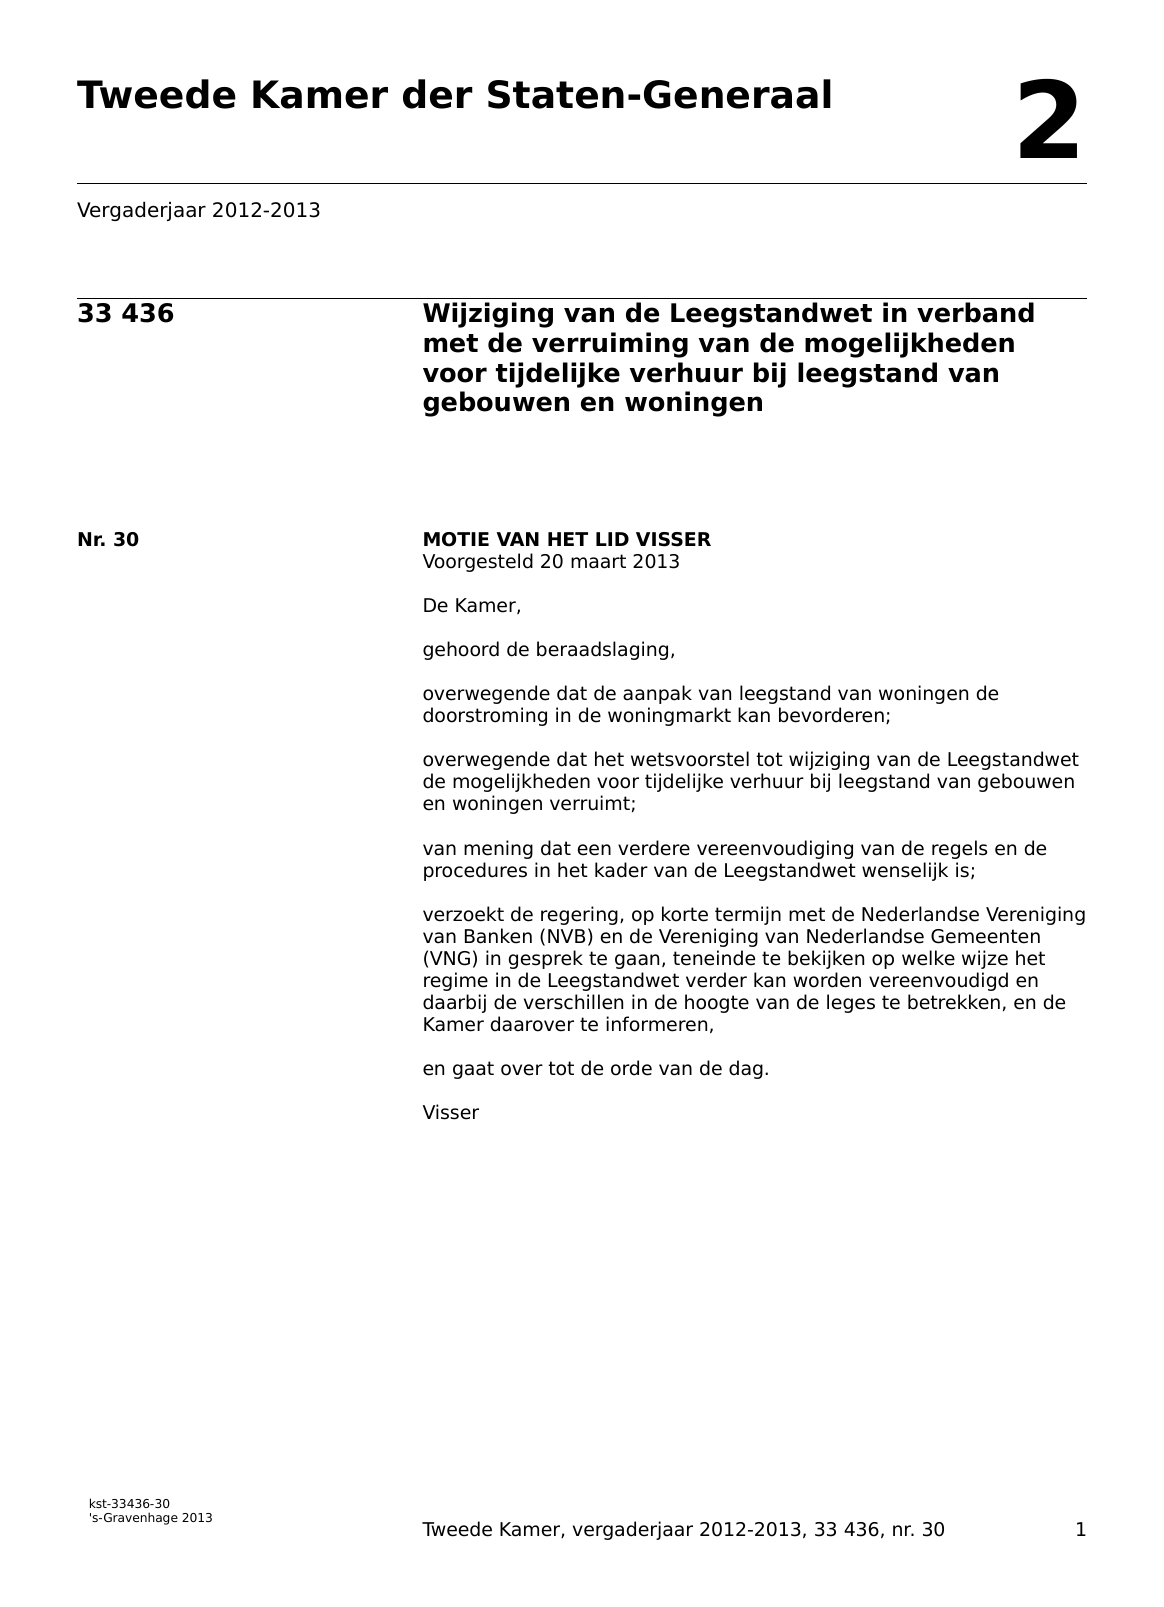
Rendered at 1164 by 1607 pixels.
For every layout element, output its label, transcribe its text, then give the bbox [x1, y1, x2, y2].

text Voorgesteld 20 maart 2013 [422, 551, 1087, 573]
subtitle 33 436 Wijziging van de Leegstandwet in verband met de verruiming van de mogelijkheden voor tijdelijke verhuur bij leegstand van gebouwen en woningen [77, 299, 1087, 418]
text kst-33436-30 [88, 1497, 323, 1511]
text gehoord de beraadslaging, [422, 639, 1087, 661]
table_cell Vergaderjaar 2012-2013 [77, 184, 1087, 298]
text overwegende dat de aanpak van leegstand van woningen de doorstroming in de woningmarkt kan bevorderen; [422, 683, 1087, 727]
table_header 2 [886, 59, 1087, 183]
text van mening dat een verdere vereenvoudiging van de regels en de procedures in het kader van de Leegstandwet wenselijk is; [422, 837, 1087, 881]
subtitle Nr. 30 MOTIE VAN HET LID VISSER [77, 529, 1087, 551]
text 's-Gravenhage 2013 [88, 1511, 323, 1525]
table_header Tweede Kamer der Staten-Generaal [77, 59, 886, 183]
text overwegende dat het wetsvoorstel tot wijziging van de Leegstandwet de mogelijkheden voor tijdelijke verhuur bij leegstand van gebouwen en woningen verruimt; [422, 749, 1087, 815]
text Visser [422, 1102, 1087, 1124]
text verzoekt de regering, op korte termijn met de Nederlandse Vereniging van Banken (NVB) en de Vereniging van Nederlandse Gemeenten (VNG) in gesprek te gaan, teneinde te bekijken op welke wijze het regime in de Leegstandwet verder kan worden vereenvoudigd en daarbij de verschillen in de hoogte van de leges te betrekken, en de Kamer daarover te informeren, [422, 904, 1087, 1036]
text De Kamer, [422, 595, 1087, 617]
text en gaat over tot de orde van de dag. [422, 1058, 1087, 1080]
